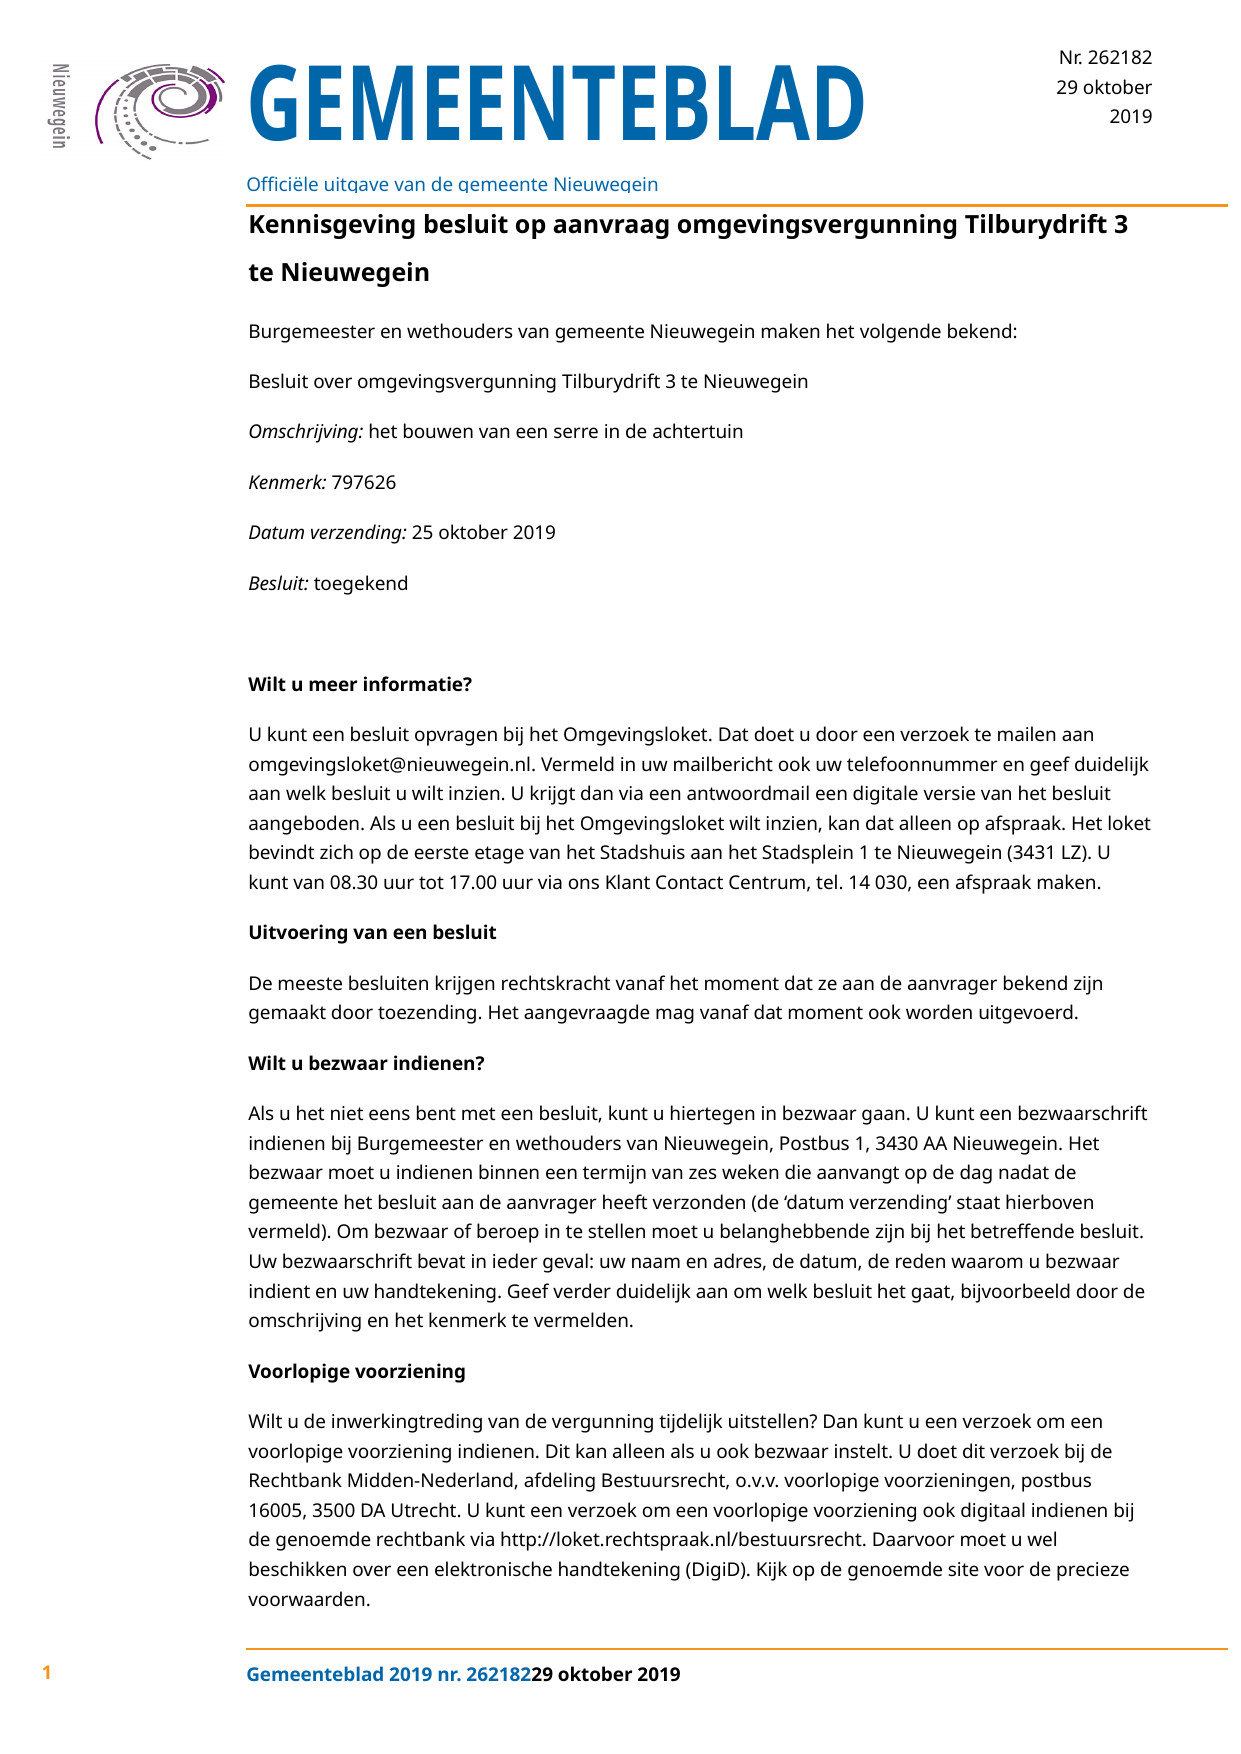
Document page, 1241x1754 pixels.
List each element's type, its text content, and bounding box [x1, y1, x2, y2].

text Als u het niet eens bent met een besluit, kunt u hiertegen in bezwaar gaan. U kunt een bezwaarschrift indienen bij Burgemeester en wethouders van Nieuwegein, Postbus 1, 3430 AA Nieuwegein. Het bezwaar moet u indienen binnen een termijn van zes weken die aanvangt op de dag nadat de gemeente het besluit aan de aanvrager heeft verzonden (de ‘datum verzending’ staat hierboven vermeld). Om bezwaar of beroep in te stellen moet u belanghebbende zijn bij het betreffende besluit. Uw bezwaarschrift bevat in ieder geval: uw naam en adres, de datum, de reden waarom u bezwaar indient en uw handtekening. Geef verder duidelijk aan om welk besluit het gaat, bijvoorbeeld door de omschrijving en het kenmerk te vermelden. [248, 1100, 1152, 1333]
text Kenmerk: 797626 [248, 469, 1152, 495]
text U kunt een besluit opvragen bij het Omgevingsloket. Dat doet u door een verzoek te mailen aan omgevingsloket@nieuwegein.nl. Vermeld in uw mailbericht ook uw telefoonnummer en geef duidelijk aan welk besluit u wilt inzien. U krijgt dan via een antwoordmail een digitale versie van het besluit aangeboden. Als u een besluit bij het Omgevingsloket wilt inzien, kan dat alleen op afspraak. Het loket bevindt zich op de eerste etage van het Stadshuis aan het Stadsplein 1 te Nieuwegein (3431 LZ). U kunt van 08.30 uur tot 17.00 uur via ons Klant Contact Centrum, tel. 14 030, een afspraak maken. [248, 721, 1152, 895]
text Kennisgeving besluit op aanvraag omgevingsvergunning Tilburydrift 3 te Nieuwegein [248, 207, 1152, 288]
picture [41, 47, 231, 172]
text Uitvoering van een besluit [248, 919, 1152, 945]
text Wilt u meer informatie? [248, 671, 1152, 697]
text Wilt u de inwerkingtreding van de vergunning tijdelijk uitstellen? Dan kunt u een verzoek om een voorlopige voorziening indienen. Dit kan alleen als u ook bezwaar instelt. U doet dit verzoek bij de Rechtbank Midden-Nederland, afdeling Bestuursrecht, o.v.v. voorlopige voorzieningen, postbus 16005, 3500 DA Utrecht. U kunt een verzoek om een voorlopige voorziening ook digitaal indienen bij de genoemde rechtbank via http://loket.rechtspraak.nl/bestuursrecht. Daarvoor moet u wel beschikken over een elektronische handtekening (DigiD). Kijk op de genoemde site voor de precieze voorwaarden. [248, 1408, 1152, 1612]
text De meeste besluiten krijgen rechtskracht vanaf het moment dat ze aan de aanvrager bekend zijn gemaakt door toezending. Het aangevraagde mag vanaf dat moment ook worden uitgevoerd. [248, 970, 1152, 1025]
text Burgemeester en wethouders van gemeente Nieuwegein maken het volgende bekend: [248, 318, 1152, 344]
text Besluit over omgevingsvergunning Tilburydrift 3 te Nieuwegein [248, 368, 1152, 394]
text Omschrijving: het bouwen van een serre in de achtertuin [248, 419, 1152, 444]
text Besluit: toegekend [248, 570, 1152, 596]
text Voorlopige voorziening [248, 1358, 1152, 1384]
text Wilt u bezwaar indienen? [248, 1050, 1152, 1076]
text Datum verzending: 25 oktober 2019 [248, 519, 1152, 545]
